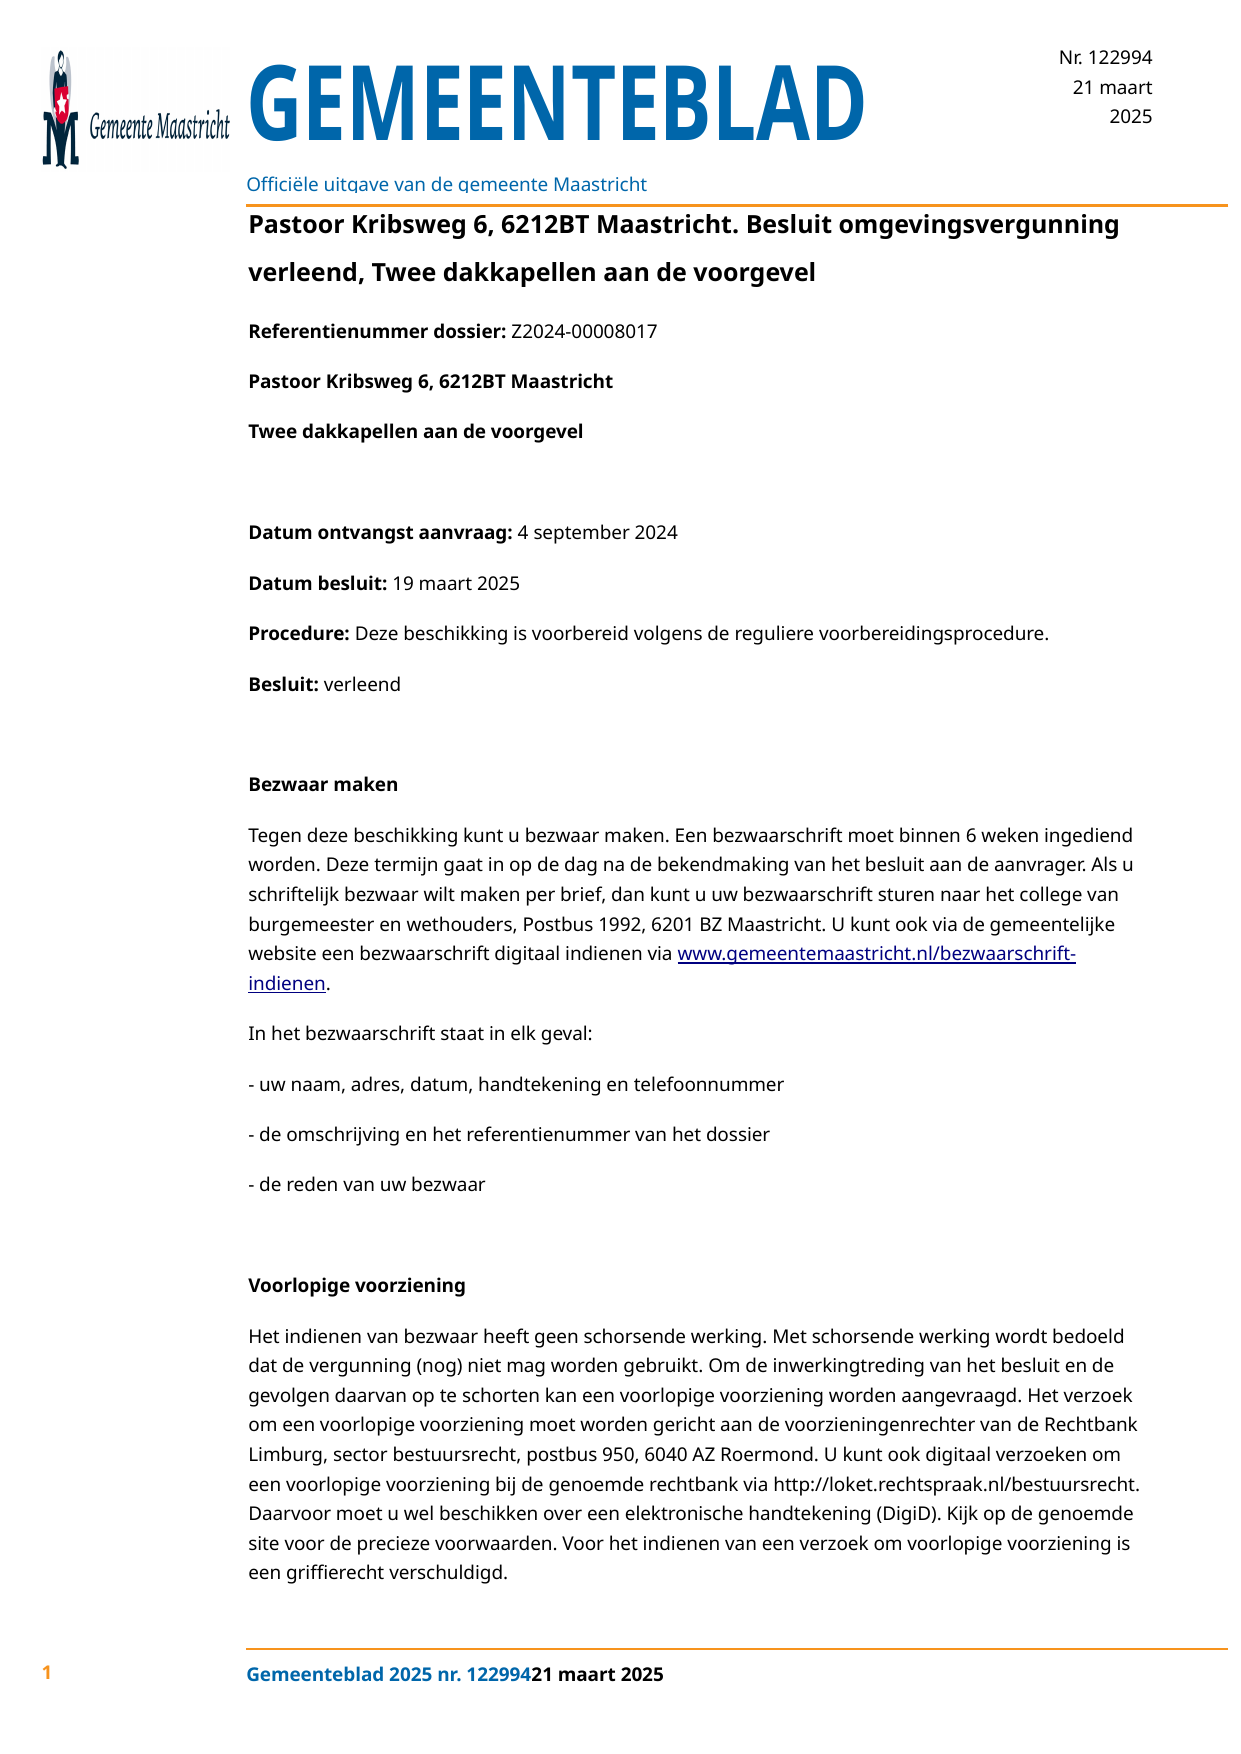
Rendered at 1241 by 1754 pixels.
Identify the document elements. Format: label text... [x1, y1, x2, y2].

text Twee dakkapellen aan de voorgevel [248, 419, 1152, 444]
text - de reden van uw bezwaar [248, 1172, 1152, 1197]
text Besluit: verleend [248, 671, 1152, 697]
text Procedure: Deze beschikking is voorbereid volgens de reguliere voorbereidingsprocedure. [248, 620, 1152, 646]
text Bezwaar maken [248, 772, 1152, 797]
text Pastoor Kribsweg 6, 6212BT Maastricht. Besluit omgevingsvergunning verleend, Twee dakkapellen aan de voorgevel [248, 207, 1152, 288]
text Datum besluit: 19 maart 2025 [248, 570, 1152, 596]
picture [41, 47, 231, 172]
text Datum ontvangst aanvraag: 4 september 2024 [248, 519, 1152, 545]
text - uw naam, adres, datum, handtekening en telefoonnummer [248, 1071, 1152, 1097]
text Het indienen van bezwaar heeft geen schorsende werking. Met schorsende werking wordt bedoeld dat de vergunning (nog) niet mag worden gebruikt. Om de inwerkingtreding van het besluit en de gevolgen daarvan op te schorten kan een voorlopige voorziening worden aangevraagd. Het verzoek om een voorlopige voorziening moet worden gericht aan de voorzieningenrechter van de Rechtbank Limburg, sector bestuursrecht, postbus 950, 6040 AZ Roermond. U kunt ook digitaal verzoeken om een voorlopige voorziening bij de genoemde rechtbank via http://loket.rechtspraak.nl/bestuursrecht. Daarvoor moet u wel beschikken over een elektronische handtekening (DigiD). Kijk op de genoemde site voor de precieze voorwaarden. Voor het indienen van een verzoek om voorlopige voorziening is een griffierecht verschuldigd. [248, 1323, 1152, 1585]
text Tegen deze beschikking kunt u bezwaar maken. Een bezwaarschrift moet binnen 6 weken ingediend worden. Deze termijn gaat in op de dag na de bekendmaking van het besluit aan de aanvrager. Als u schriftelijk bezwaar wilt maken per brief, dan kunt u uw bezwaarschrift sturen naar het college van burgemeester en wethouders, Postbus 1992, 6201 BZ Maastricht. U kunt ook via de gemeentelijke website een bezwaarschrift digitaal indienen via www.gemeentemaastricht.nl/bezwaarschrift-indienen. [248, 822, 1152, 996]
text Pastoor Kribsweg 6, 6212BT Maastricht [248, 368, 1152, 394]
text - de omschrijving en het referentienummer van het dossier [248, 1121, 1152, 1147]
text Voorlopige voorziening [248, 1272, 1152, 1298]
text Referentienummer dossier: Z2024-00008017 [248, 318, 1152, 344]
text In het bezwaarschrift staat in elk geval: [248, 1020, 1152, 1046]
